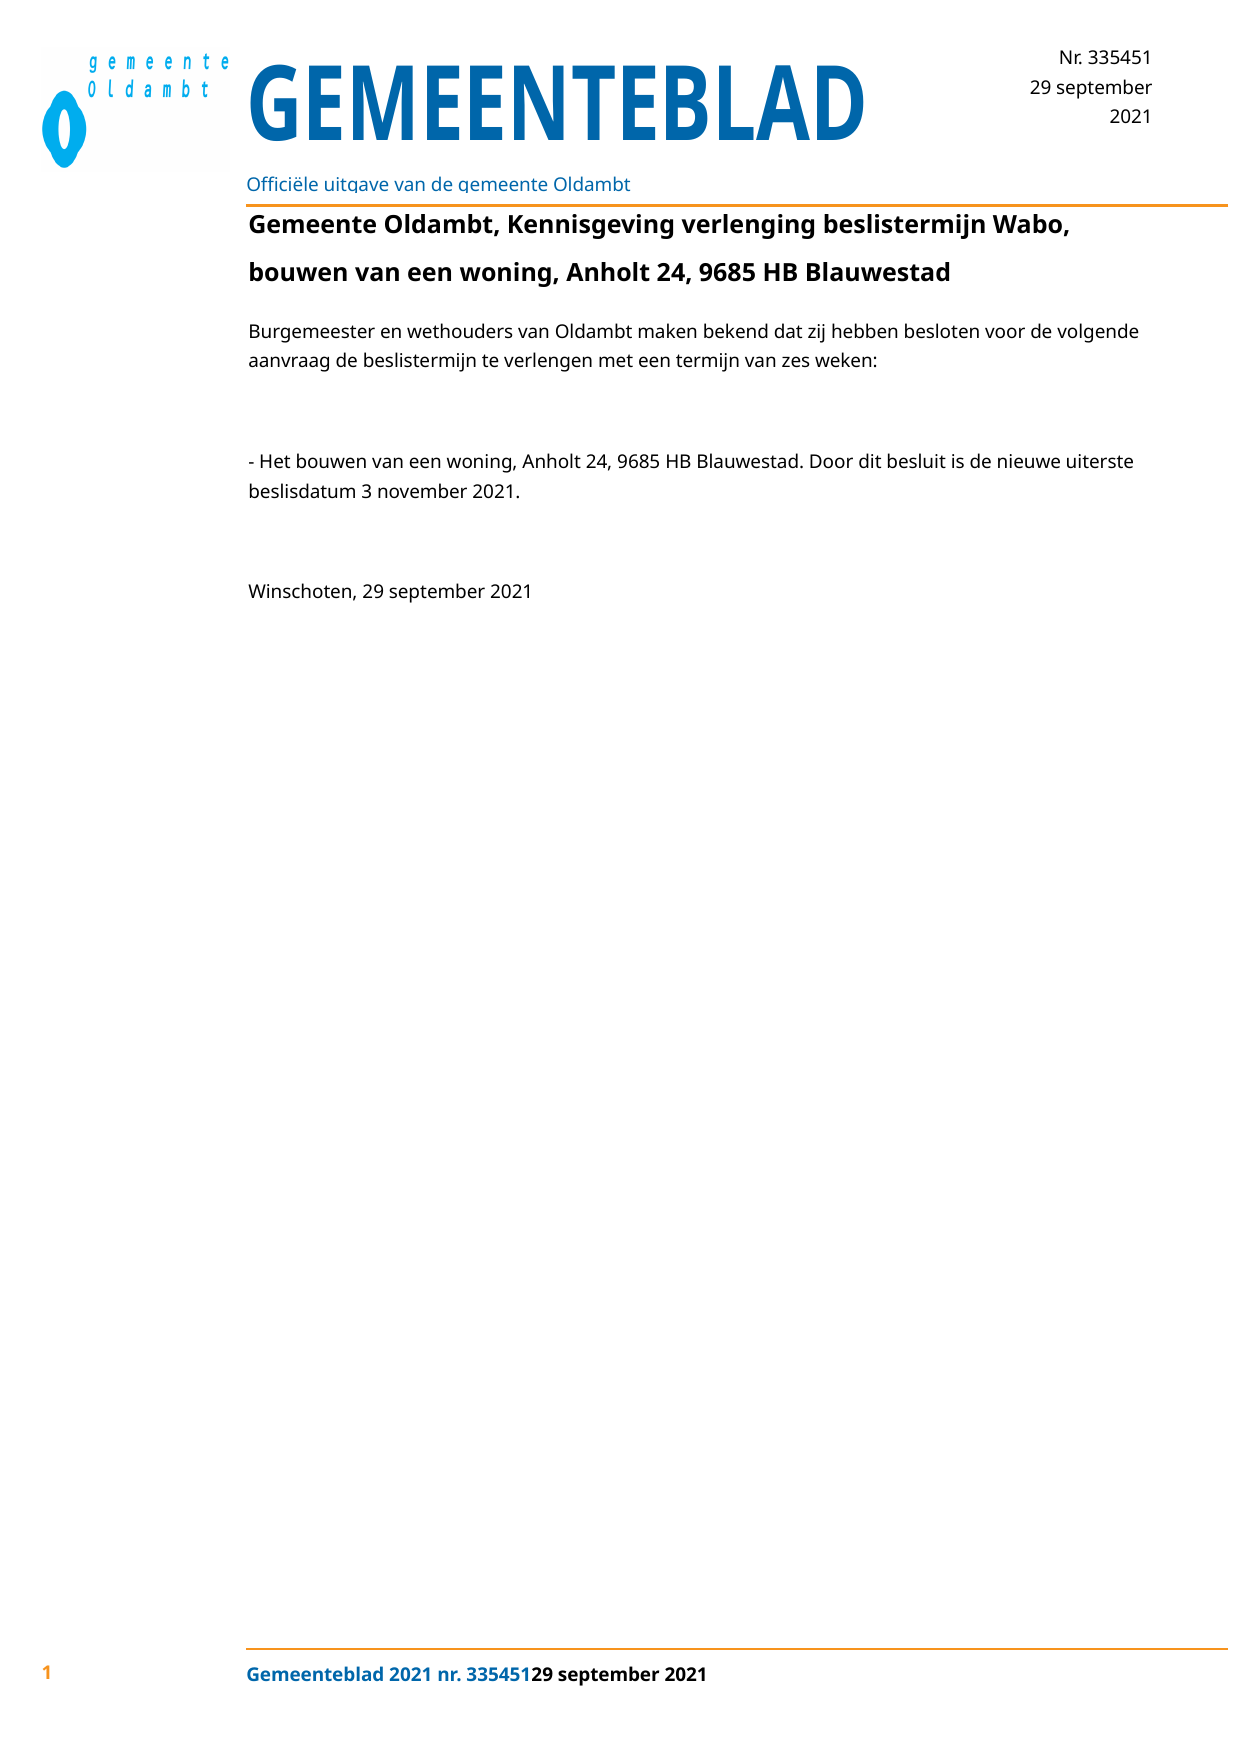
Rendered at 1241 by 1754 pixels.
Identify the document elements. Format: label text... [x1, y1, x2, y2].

text - Het bouwen van een woning, Anholt 24, 9685 HB Blauwestad. Door dit besluit is de nieuwe uiterste beslisdatum 3 november 2021. [248, 448, 1152, 504]
text Burgemeester en wethouders van Oldambt maken bekend dat zij hebben besloten voor de volgende aanvraag de beslistermijn te verlengen met een termijn van zes weken: [248, 318, 1152, 373]
text Winschoten, 29 september 2021 [248, 579, 1152, 604]
picture [41, 47, 231, 172]
text Gemeente Oldambt, Kennisgeving verlenging beslistermijn Wabo, bouwen van een woning, Anholt 24, 9685 HB Blauwestad [248, 207, 1152, 288]
